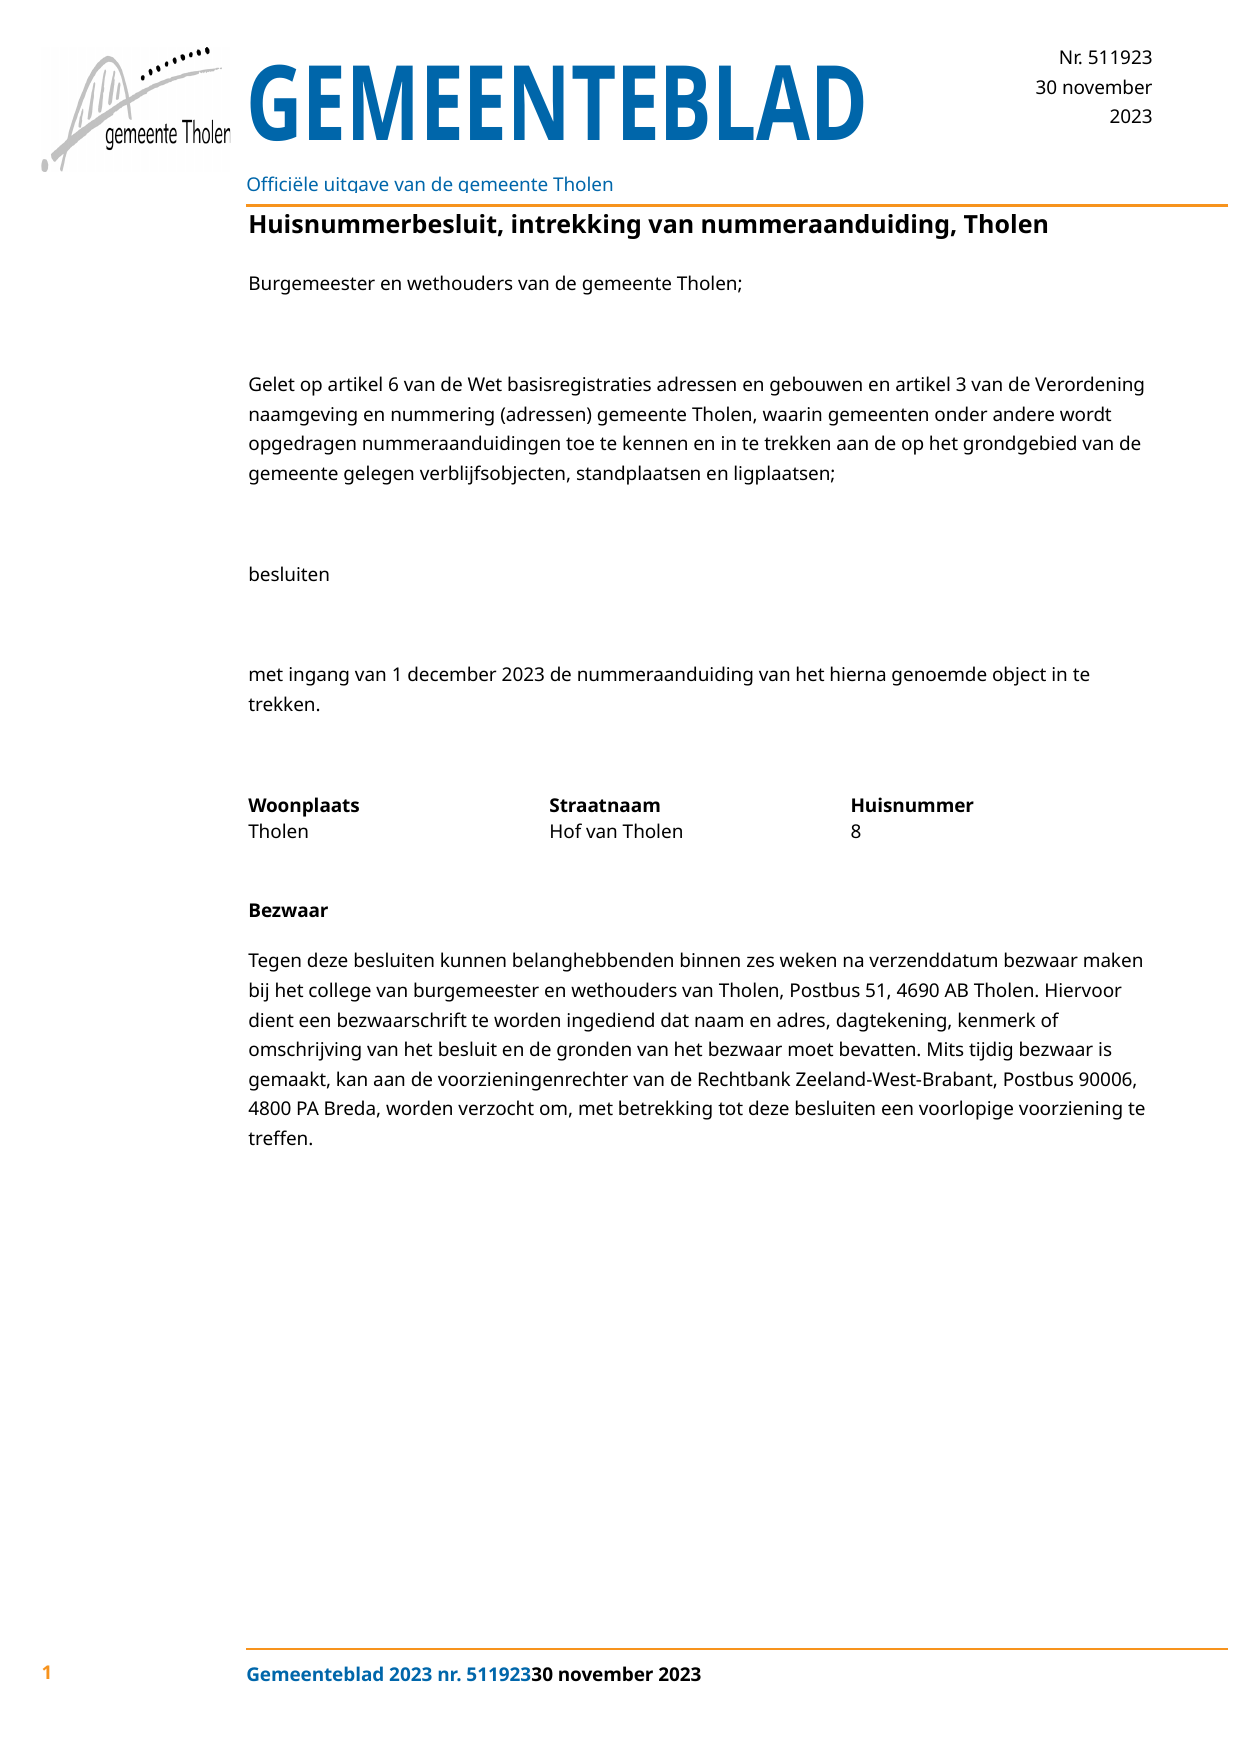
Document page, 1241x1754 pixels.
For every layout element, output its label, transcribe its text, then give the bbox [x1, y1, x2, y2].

table_header Woonplaats [248, 792, 549, 818]
table_cell 8 [850, 818, 1152, 843]
text Huisnummerbesluit, intrekking van nummeraanduiding, Tholen [248, 207, 1152, 241]
table_header Huisnummer [850, 792, 1152, 818]
table_header Straatnaam [549, 792, 850, 818]
table_cell Tholen [248, 818, 549, 843]
table_cell Hof van Tholen [549, 818, 850, 843]
text Bezwaar [248, 897, 1152, 923]
text Tegen deze besluiten kunnen belanghebbenden binnen zes weken na verzenddatum bezwaar maken bij het college van burgemeester en wethouders van Tholen, Postbus 51, 4690 AB Tholen. Hiervoor dient een bezwaarschrift te worden ingediend dat naam en adres, dagtekening, kenmerk of omschrijving van het besluit en de gronden van het bezwaar moet bevatten. Mits tijdig bezwaar is gemaakt, kan aan de voorzieningenrechter van de Rechtbank Zeeland-West-Brabant, Postbus 90006, 4800 PA Breda, worden verzocht om, met betrekking tot deze besluiten een voorlopige voorziening te treffen. [248, 948, 1152, 1151]
text Gelet op artikel 6 van de Wet basisregistraties adressen en gebouwen en artikel 3 van de Verordening naamgeving en nummering (adressen) gemeente Tholen, waarin gemeenten onder andere wordt opgedragen nummeraanduidingen toe te kennen en in te trekken aan de op het grondgebied van de gemeente gelegen verblijfsobjecten, standplaatsen en ligplaatsen; [248, 371, 1152, 486]
text Burgemeester en wethouders van de gemeente Tholen; [248, 270, 1152, 296]
text met ingang van 1 december 2023 de nummeraanduiding van het hierna genoemde object in te trekken. [248, 662, 1152, 717]
picture [41, 47, 231, 172]
text besluiten [248, 561, 1152, 586]
